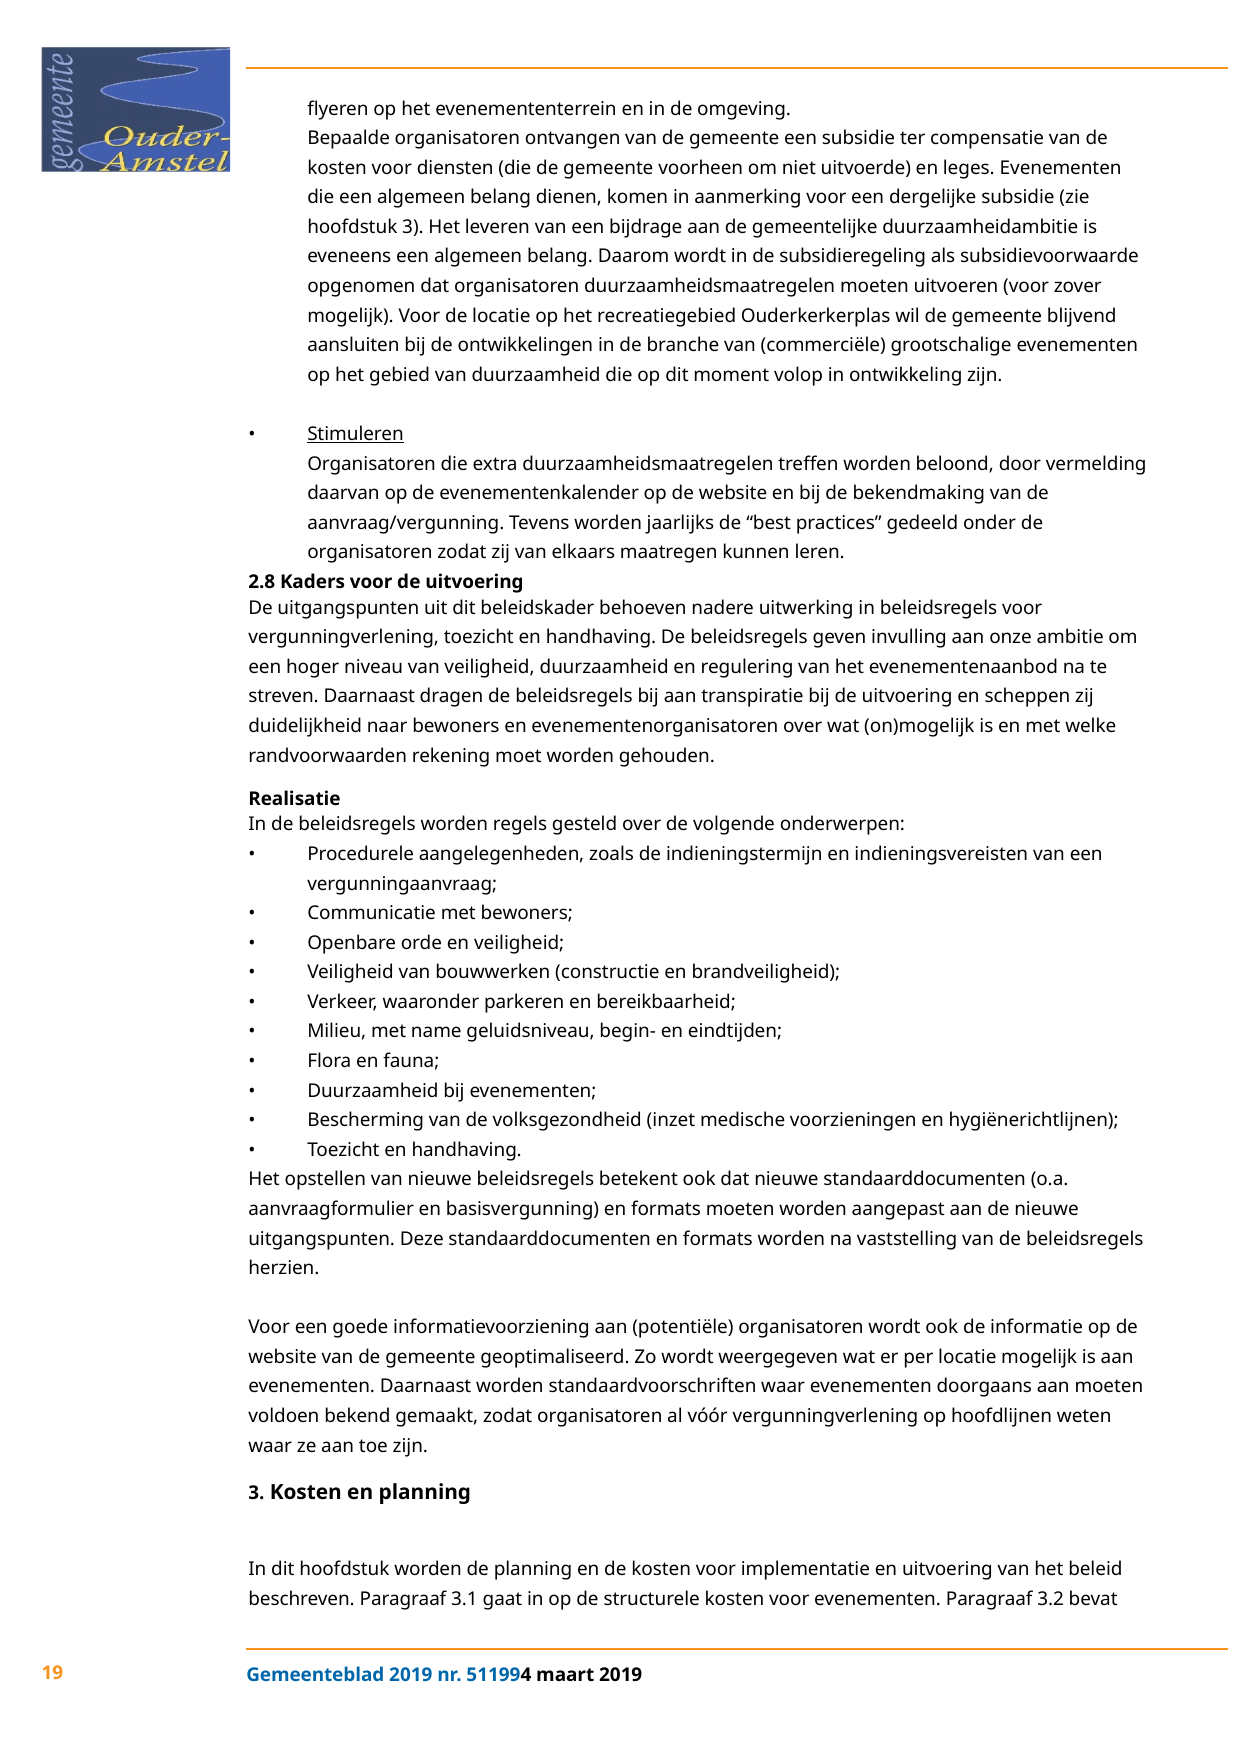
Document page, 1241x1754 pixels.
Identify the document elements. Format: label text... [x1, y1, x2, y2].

list Bepaalde organisatoren ontvangen van de gemeente een subsidie ter compensatie van de kosten voor diensten (die de gemeente voorheen om niet uitvoerde) en leges. Evenementen die een algemeen belang dienen, komen in aanmerking voor een dergelijke subsidie (zie hoofdstuk 3). Het leveren van een bijdrage aan de gemeentelijke duurzaamheidambitie is eveneens een algemeen belang. Daarom wordt in de subsidieregeling als subsidievoorwaarde opgenomen dat organisatoren duurzaamheidsmaatregelen moeten uitvoeren (voor zover mogelijk). Voor de locatie op het recreatiegebied Ouderkerkerplas wil de gemeente blijvend aansluiten bij de ontwikkelingen in de branche van (commerciële) grootschalige evenementen op het gebied van duurzaamheid die op dit moment volop in ontwikkeling zijn. [248, 124, 1152, 387]
text De uitgangspunten uit dit beleidskader behoeven nadere uitwerking in beleidsregels voor vergunningverlening, toezicht en handhaving. De beleidsregels geven invulling aan onze ambitie om een hoger niveau van veiligheid, duurzaamheid en regulering van het evenementenaanbod na te streven. Daarnaast dragen de beleidsregels bij aan transpiratie bij de uitvoering en scheppen zij duidelijkheid naar bewoners en evenementenorganisatoren over wat (on)mogelijk is en met welke randvoorwaarden rekening moet worden gehouden. [248, 594, 1152, 767]
picture [41, 47, 231, 172]
text In de beleidsregels worden regels gesteld over de volgende onderwerpen: [248, 811, 1152, 836]
list Organisatoren die extra duurzaamheidsmaatregelen treffen worden beloond, door vermelding daarvan op de evenementenkalender op de website en bij de bekendmaking van de aanvraag/vergunning. Tevens worden jaarlijks de “best practices” gedeeld onder de organisatoren zodat zij van elkaars maatregen kunnen leren. [248, 450, 1152, 564]
list Procedurele aangelegenheden, zoals de indieningstermijn en indieningsvereisten van een vergunningaanvraag; [248, 840, 1152, 896]
text Voor een goede informatievoorziening aan (potentiële) organisatoren wordt ook de informatie op de website van de gemeente geoptimaliseerd. Zo wordt weergegeven wat er per locatie mogelijk is aan evenementen. Daarnaast worden standaardvoorschriften waar evenementen doorgaans aan moeten voldoen bekend gemaakt, zodat organisatoren al vóór vergunningverlening op hoofdlijnen weten waar ze aan toe zijn. [248, 1313, 1152, 1458]
list Openbare orde en veiligheid; [248, 929, 1152, 955]
list Stimuleren [248, 420, 1152, 446]
list Duurzaamheid bij evenementen; [248, 1077, 1152, 1103]
list Verkeer, waaronder parkeren en bereikbaarheid; [248, 988, 1152, 1014]
text Het opstellen van nieuwe beleidsregels betekent ook dat nieuwe standaarddocumenten (o.a. aanvraagformulier en basisvergunning) en formats moeten worden aangepast aan de nieuwe uitgangspunten. Deze standaarddocumenten en formats worden na vaststelling van de beleidsregels herzien. [248, 1166, 1152, 1280]
text In dit hoofdstuk worden de planning en de kosten voor implementatie en uitvoering van het beleid beschreven. Paragraaf 3.1 gaat in op de structurele kosten voor evenementen. Paragraaf 3.2 bevat [248, 1555, 1152, 1611]
list Milieu, met name geluidsniveau, begin- en eindtijden; [248, 1018, 1152, 1043]
list Flora en fauna; [248, 1047, 1152, 1073]
list Toezicht en handhaving. [248, 1136, 1152, 1162]
list Veiligheid van bouwwerken (constructie en brandveiligheid); [248, 958, 1152, 984]
text Realisatie [248, 785, 1152, 811]
list Communicatie met bewoners; [248, 899, 1152, 925]
text 2.8 Kaders voor de uitvoering [248, 568, 1152, 594]
text 3. Kosten en planning [248, 1477, 1152, 1506]
list flyeren op het evenemententerrein en in de omgeving. [248, 95, 1152, 121]
list Bescherming van de volksgezondheid (inzet medische voorzieningen en hygiënerichtlijnen); [248, 1106, 1152, 1132]
